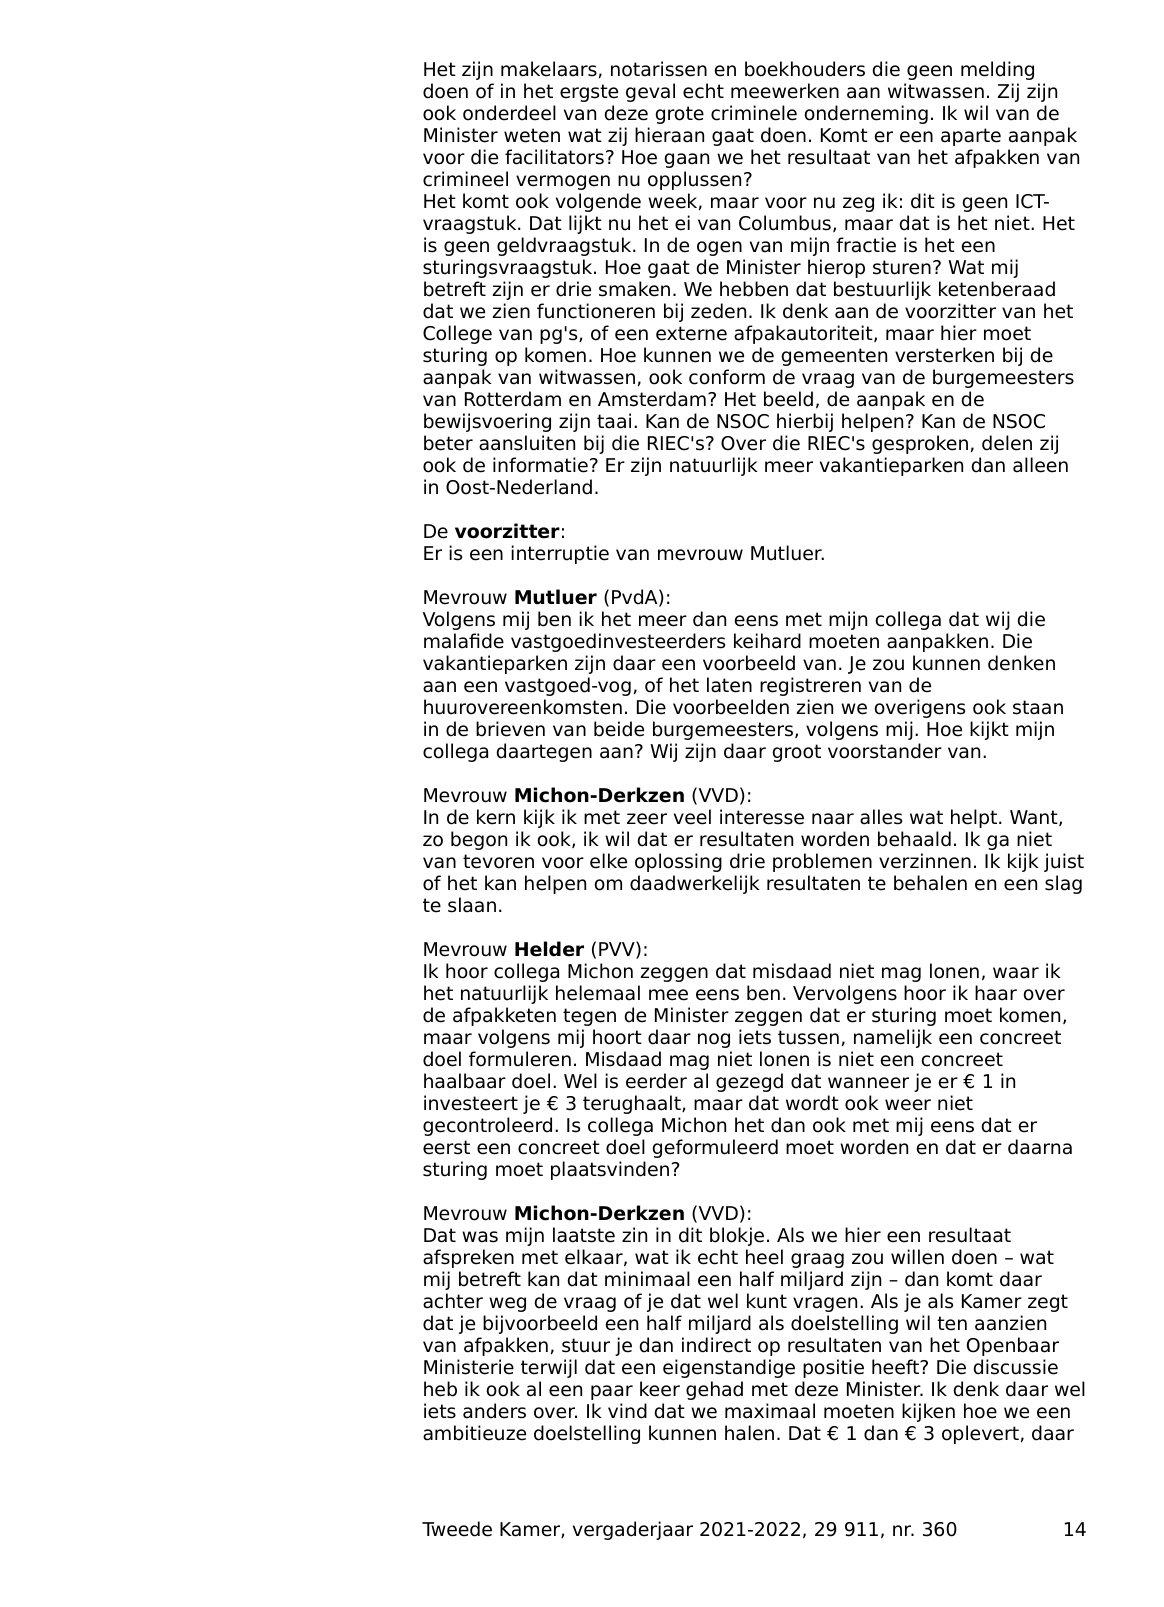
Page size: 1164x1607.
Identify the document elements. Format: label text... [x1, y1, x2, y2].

text Volgens mij ben ik het meer dan eens met mijn collega dat wij die malafide vastgoedinvesteerders keihard moeten aanpakken. Die vakantieparken zijn daar een voorbeeld van. Je zou kunnen denken aan een vastgoed-vog, of het laten registreren van de huurovereenkomsten. Die voorbeelden zien we overigens ook staan in de brieven van beide burgemeesters, volgens mij. Hoe kijkt mijn collega daartegen aan? Wij zijn daar groot voorstander van. [422, 609, 1087, 763]
text Mevrouw Mutluer (PvdA): [422, 587, 1087, 609]
text Mevrouw Michon-Derkzen (VVD): [422, 785, 1087, 807]
text De voorzitter: [422, 521, 1087, 543]
text Mevrouw Michon-Derkzen (VVD): [422, 1203, 1087, 1225]
text Dat was mijn laatste zin in dit blokje. Als we hier een resultaat afspreken met elkaar, wat ik echt heel graag zou willen doen – wat mij betreft kan dat minimaal een half miljard zijn – dan komt daar achter weg de vraag of je dat wel kunt vragen. Als je als Kamer zegt dat je bijvoorbeeld een half miljard als doelstelling wil ten aanzien van afpakken, stuur je dan indirect op resultaten van het Openbaar Ministerie terwijl dat een eigenstandige positie heeft? Die discussie heb ik ook al een paar keer gehad met deze Minister. Ik denk daar wel iets anders over. Ik vind dat we maximaal moeten kijken hoe we een ambitieuze doelstelling kunnen halen. Dat € 1 dan € 3 oplevert, daar [422, 1225, 1087, 1445]
text Mevrouw Helder (PVV): [422, 939, 1087, 961]
text Het komt ook volgende week, maar voor nu zeg ik: dit is geen ICT-vraagstuk. Dat lijkt nu het ei van Columbus, maar dat is het niet. Het is geen geldvraagstuk. In de ogen van mijn fractie is het een sturingsvraagstuk. Hoe gaat de Minister hierop sturen? Wat mij betreft zijn er drie smaken. We hebben dat bestuurlijk ketenberaad dat we zien functioneren bij zeden. Ik denk aan de voorzitter van het College van pg's, of een externe afpakautoriteit, maar hier moet sturing op komen. Hoe kunnen we de gemeenten versterken bij de aanpak van witwassen, ook conform de vraag van de burgemeesters van Rotterdam en Amsterdam? Het beeld, de aanpak en de bewijsvoering zijn taai. Kan de NSOC hierbij helpen? Kan de NSOC beter aansluiten bij die RIEC's? Over die RIEC's gesproken, delen zij ook de informatie? Er zijn natuurlijk meer vakantieparken dan alleen in Oost-Nederland. [422, 191, 1087, 499]
text In de kern kijk ik met zeer veel interesse naar alles wat helpt. Want, zo begon ik ook, ik wil dat er resultaten worden behaald. Ik ga niet van tevoren voor elke oplossing drie problemen verzinnen. Ik kijk juist of het kan helpen om daadwerkelijk resultaten te behalen en een slag te slaan. [422, 807, 1087, 917]
text Er is een interruptie van mevrouw Mutluer. [422, 543, 1087, 565]
text Het zijn makelaars, notarissen en boekhouders die geen melding doen of in het ergste geval echt meewerken aan witwassen. Zij zijn ook onderdeel van deze grote criminele onderneming. Ik wil van de Minister weten wat zij hieraan gaat doen. Komt er een aparte aanpak voor die facilitators? Hoe gaan we het resultaat van het afpakken van crimineel vermogen nu opplussen? [422, 59, 1087, 191]
text Ik hoor collega Michon zeggen dat misdaad niet mag lonen, waar ik het natuurlijk helemaal mee eens ben. Vervolgens hoor ik haar over de afpakketen tegen de Minister zeggen dat er sturing moet komen, maar volgens mij hoort daar nog iets tussen, namelijk een concreet doel formuleren. Misdaad mag niet lonen is niet een concreet haalbaar doel. Wel is eerder al gezegd dat wanneer je er € 1 in investeert je € 3 terughaalt, maar dat wordt ook weer niet gecontroleerd. Is collega Michon het dan ook met mij eens dat er eerst een concreet doel geformuleerd moet worden en dat er daarna sturing moet plaatsvinden? [422, 961, 1087, 1181]
